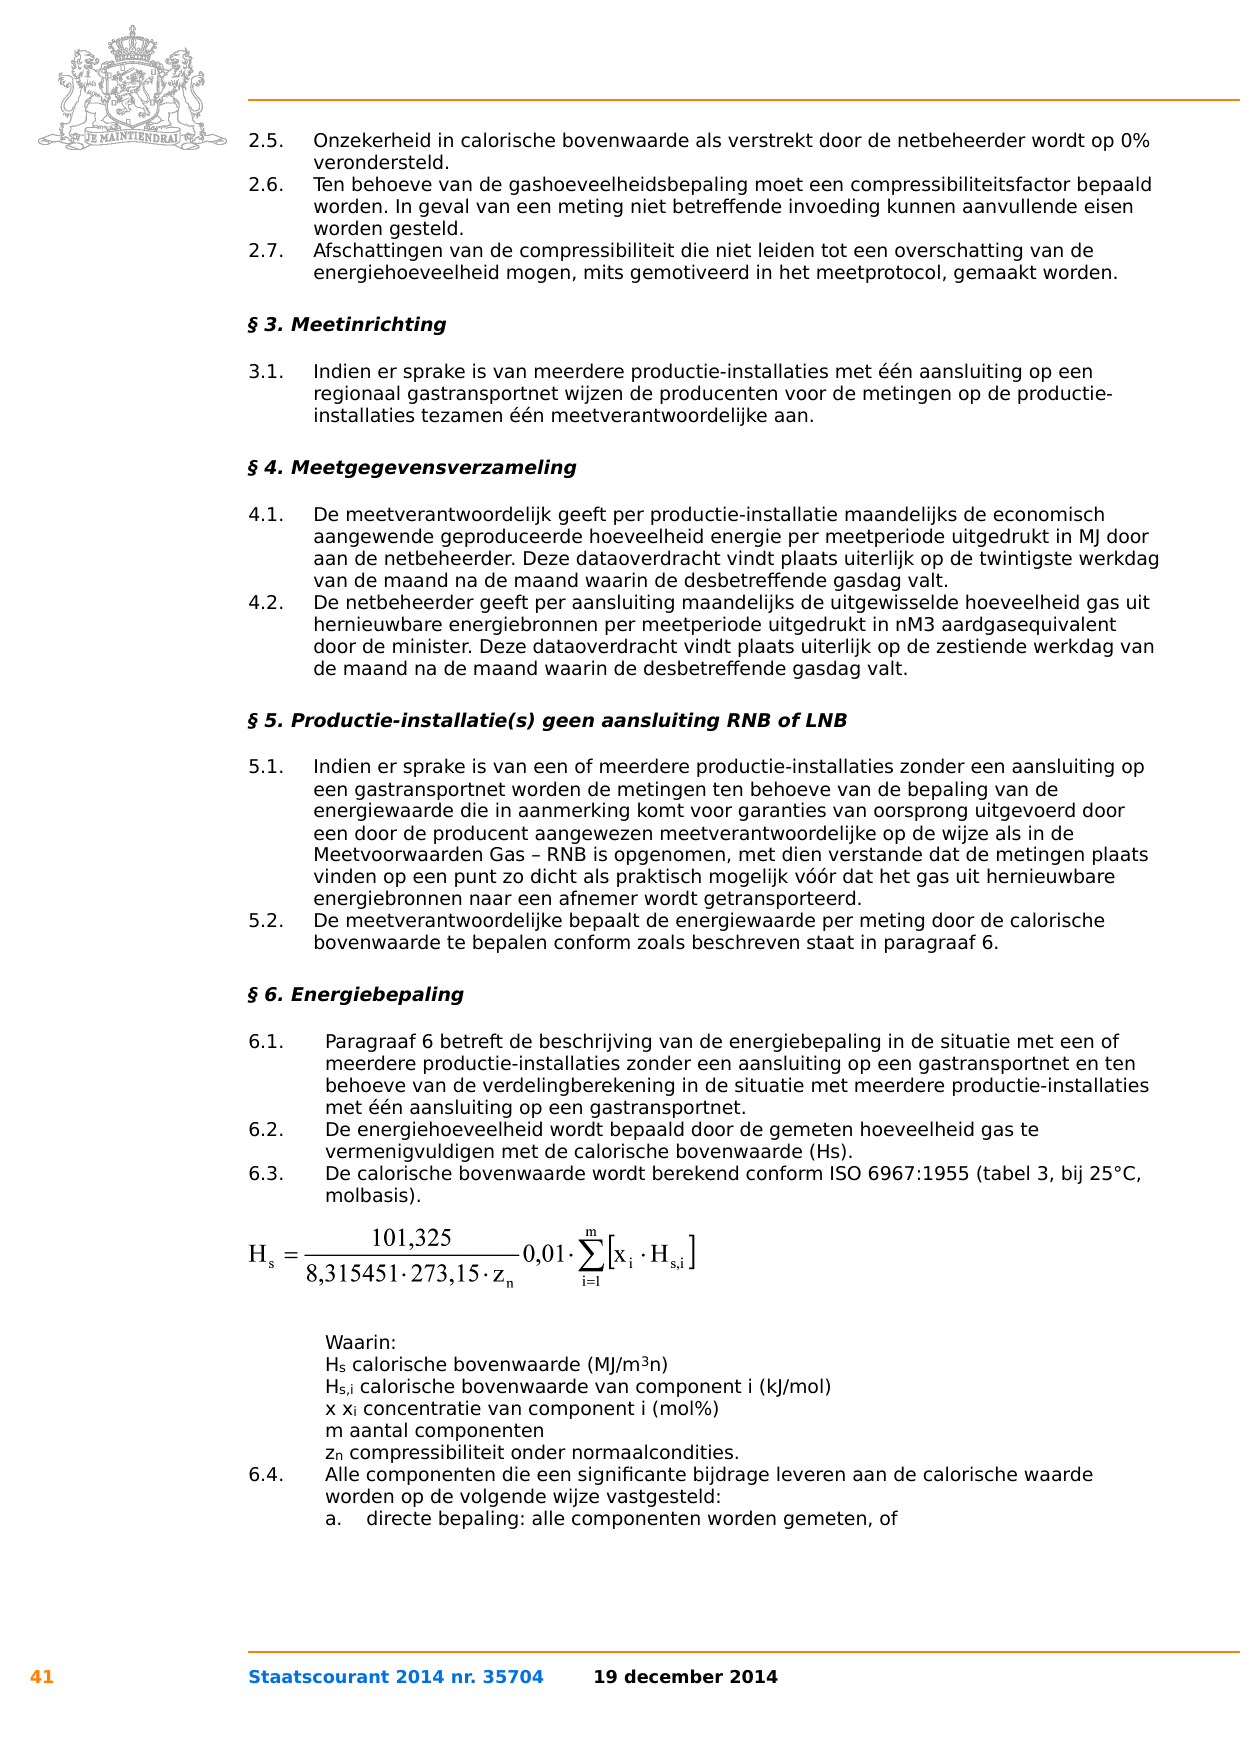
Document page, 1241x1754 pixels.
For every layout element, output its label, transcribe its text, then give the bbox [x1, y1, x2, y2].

text a. directe bepaling: alle componenten worden gemeten, of [325, 1508, 1163, 1530]
text Hs calorische bovenwaarde (MJ/m3n) [325, 1354, 1163, 1376]
text 6.1. Paragraaf 6 betreft de beschrijving van de energiebepaling in de situatie met een of meerdere productie-installaties zonder een aansluiting op een gastransportnet en ten behoeve van de verdelingberekening in de situatie met meerdere productie-installaties met één aansluiting op een gastransportnet. [248, 1031, 1163, 1119]
text 2.5. Onzekerheid in calorische bovenwaarde als verstrekt door de netbeheerder wordt op 0% verondersteld. [248, 130, 1163, 174]
text m aantal componenten [325, 1420, 1163, 1442]
text 2.7. Afschattingen van de compressibiliteit die niet leiden tot een overschatting van de energiehoeveelheid mogen, mits gemotiveerd in het meetprotocol, gemaakt worden. [248, 240, 1163, 284]
picture [248, 1228, 727, 1288]
picture [38, 25, 227, 150]
subtitle § 4. Meetgegevensverzameling [248, 457, 1163, 479]
text 4.2. De netbeheerder geeft per aansluiting maandelijks de uitgewisselde hoeveelheid gas uit hernieuwbare energiebronnen per meetperiode uitgedrukt in nM3 aardgasequivalent door de minister. Deze dataoverdracht vindt plaats uiterlijk op de zestiende werkdag van de maand na de maand waarin de desbetreffende gasdag valt. [248, 592, 1163, 679]
subtitle § 3. Meetinrichting [248, 314, 1163, 336]
text 6.2. De energiehoeveelheid wordt bepaald door de gemeten hoeveelheid gas te vermenigvuldigen met de calorische bovenwaarde (Hs). [248, 1119, 1163, 1163]
text 6.3. De calorische bovenwaarde wordt berekend conform ISO 6967:1955 (tabel 3, bij 25°C, molbasis). [248, 1163, 1163, 1207]
text Hs,i calorische bovenwaarde van component i (kJ/mol) [325, 1376, 1163, 1398]
text x xi concentratie van component i (mol%) [325, 1398, 1163, 1420]
text 2.6. Ten behoeve van de gashoeveelheidsbepaling moet een compressibiliteitsfactor bepaald worden. In geval van een meting niet betreffende invoeding kunnen aanvullende eisen worden gesteld. [248, 174, 1163, 240]
subtitle § 5. Productie-installatie(s) geen aansluiting RNB of LNB [248, 709, 1163, 731]
text 3.1. Indien er sprake is van meerdere productie-installaties met één aansluiting op een regionaal gastransportnet wijzen de producenten voor de metingen op de productie-installaties tezamen één meetverantwoordelijke aan. [248, 361, 1163, 427]
text zn compressibiliteit onder normaalcondities. [325, 1442, 1163, 1464]
subtitle § 6. Energiebepaling [248, 984, 1163, 1006]
text 4.1. De meetverantwoordelijk geeft per productie-installatie maandelijks de economisch aangewende geproduceerde hoeveelheid energie per meetperiode uitgedrukt in MJ door aan de netbeheerder. Deze dataoverdracht vindt plaats uiterlijk op de twintigste werkdag van de maand na de maand waarin de desbetreffende gasdag valt. [248, 504, 1163, 592]
text Waarin: [325, 1332, 1163, 1354]
text 5.2. De meetverantwoordelijke bepaalt de energiewaarde per meting door de calorische bovenwaarde te bepalen conform zoals beschreven staat in paragraaf 6. [248, 910, 1163, 954]
text 6.4. Alle componenten die een significante bijdrage leveren aan de calorische waarde worden op de volgende wijze vastgesteld: [248, 1464, 1163, 1508]
text 5.1. Indien er sprake is van een of meerdere productie-installaties zonder een aansluiting op een gastransportnet worden de metingen ten behoeve van de bepaling van de energiewaarde die in aanmerking komt voor garanties van oorsprong uitgevoerd door een door de producent aangewezen meetverantwoordelijke op de wijze als in de Meetvoorwaarden Gas – RNB is opgenomen, met dien verstande dat de metingen plaats vinden op een punt zo dicht als praktisch mogelijk vóór dat het gas uit hernieuwbare energiebronnen naar een afnemer wordt getransporteerd. [248, 756, 1163, 910]
